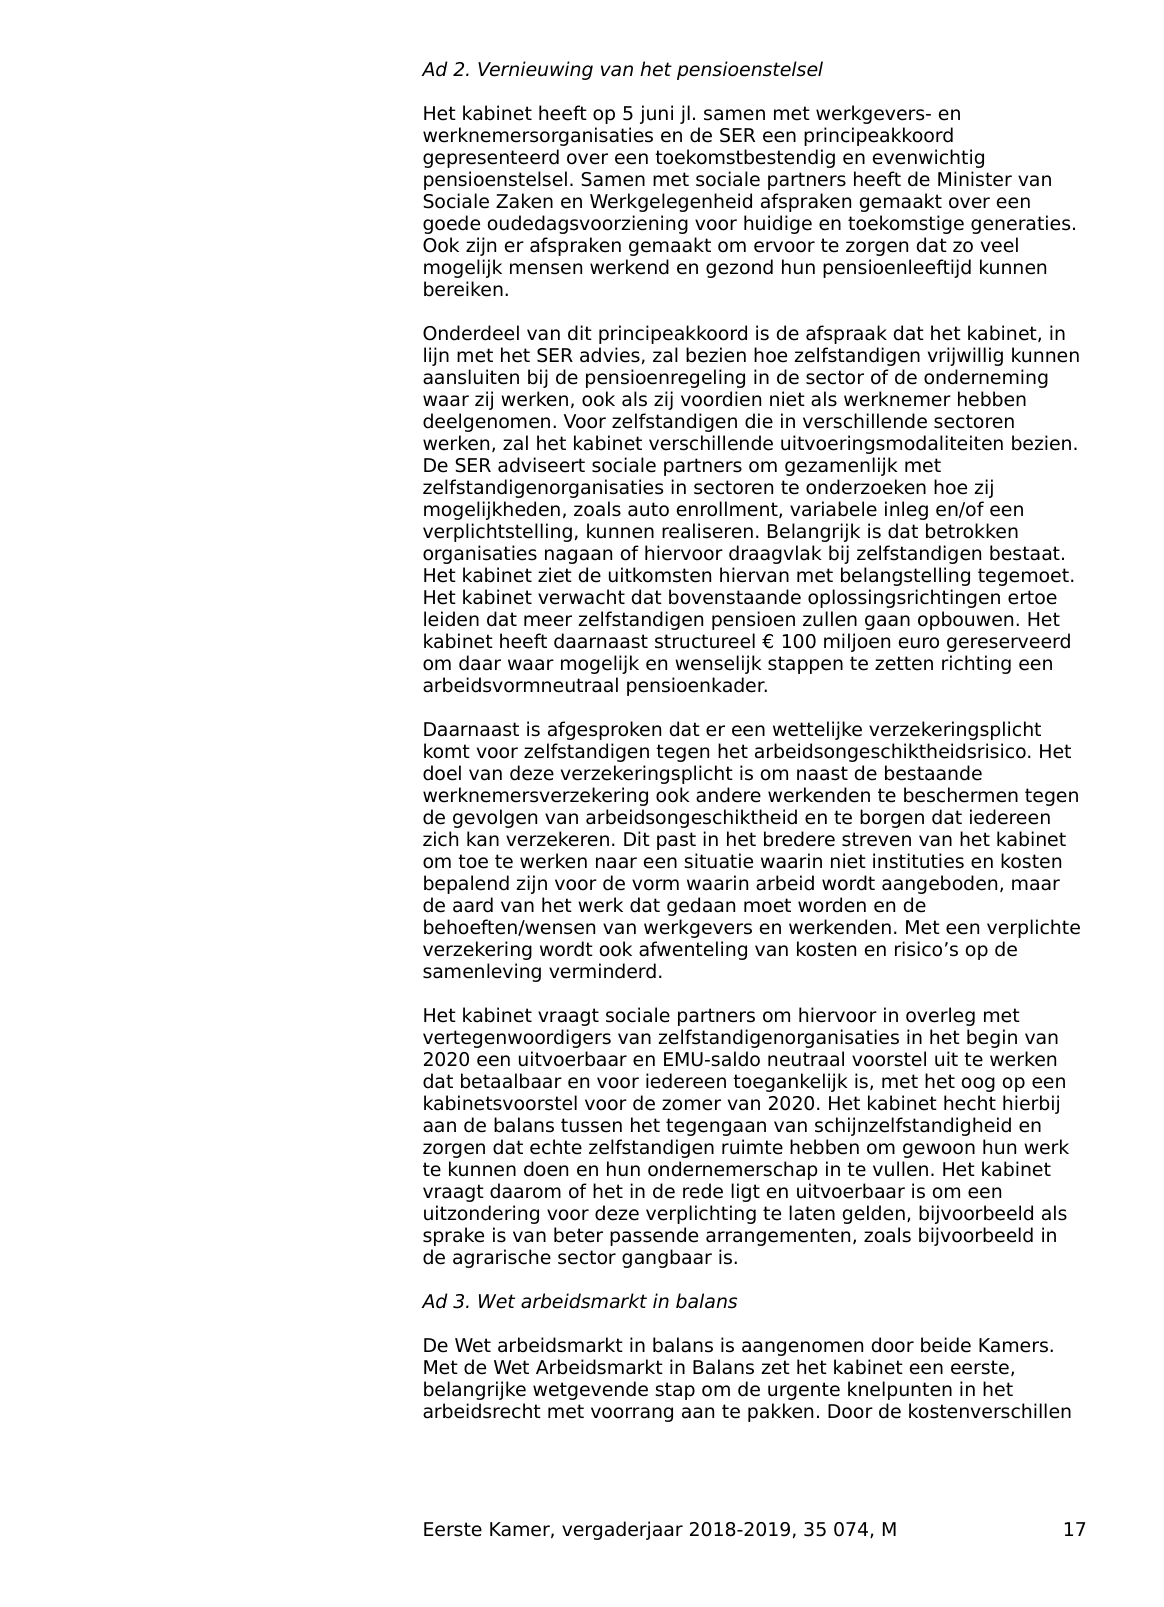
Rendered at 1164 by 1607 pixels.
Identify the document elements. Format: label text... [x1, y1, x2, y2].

text De Wet arbeidsmarkt in balans is aangenomen door beide Kamers. Met de Wet Arbeidsmarkt in Balans zet het kabinet een eerste, belangrijke wetgevende stap om de urgente knelpunten in het arbeidsrecht met voorrang aan te pakken. Door de kostenverschillen [422, 1335, 1087, 1423]
text Daarnaast is afgesproken dat er een wettelijke verzekeringsplicht komt voor zelfstandigen tegen het arbeidsongeschiktheidsrisico. Het doel van deze verzekeringsplicht is om naast de bestaande werknemersverzekering ook andere werkenden te beschermen tegen de gevolgen van arbeidsongeschiktheid en te borgen dat iedereen zich kan verzekeren. Dit past in het bredere streven van het kabinet om toe te werken naar een situatie waarin niet instituties en kosten bepalend zijn voor de vorm waarin arbeid wordt aangeboden, maar de aard van het werk dat gedaan moet worden en de behoeften/wensen van werkgevers en werkenden. Met een verplichte verzekering wordt ook afwenteling van kosten en risico’s op de samenleving verminderd. [422, 719, 1087, 983]
text Het kabinet heeft op 5 juni jl. samen met werkgevers- en werknemersorganisaties en de SER een principeakkoord gepresenteerd over een toekomstbestendig en evenwichtig pensioenstelsel. Samen met sociale partners heeft de Minister van Sociale Zaken en Werkgelegenheid afspraken gemaakt over een goede oudedagsvoorziening voor huidige en toekomstige generaties. Ook zijn er afspraken gemaakt om ervoor te zorgen dat zo veel mogelijk mensen werkend en gezond hun pensioenleeftijd kunnen bereiken. [422, 103, 1087, 301]
subtitle Ad 2. Vernieuwing van het pensioenstelsel [422, 59, 1087, 81]
subtitle Ad 3. Wet arbeidsmarkt in balans [422, 1291, 1087, 1313]
text Het kabinet vraagt sociale partners om hiervoor in overleg met vertegenwoordigers van zelfstandigenorganisaties in het begin van 2020 een uitvoerbaar en EMU-saldo neutraal voorstel uit te werken dat betaalbaar en voor iedereen toegankelijk is, met het oog op een kabinetsvoorstel voor de zomer van 2020. Het kabinet hecht hierbij aan de balans tussen het tegengaan van schijnzelfstandigheid en zorgen dat echte zelfstandigen ruimte hebben om gewoon hun werk te kunnen doen en hun ondernemerschap in te vullen. Het kabinet vraagt daarom of het in de rede ligt en uitvoerbaar is om een uitzondering voor deze verplichting te laten gelden, bijvoorbeeld als sprake is van beter passende arrangementen, zoals bijvoorbeeld in de agrarische sector gangbaar is. [422, 1005, 1087, 1269]
text Onderdeel van dit principeakkoord is de afspraak dat het kabinet, in lijn met het SER advies, zal bezien hoe zelfstandigen vrijwillig kunnen aansluiten bij de pensioenregeling in de sector of de onderneming waar zij werken, ook als zij voordien niet als werknemer hebben deelgenomen. Voor zelfstandigen die in verschillende sectoren werken, zal het kabinet verschillende uitvoeringsmodaliteiten bezien. De SER adviseert sociale partners om gezamenlijk met zelfstandigenorganisaties in sectoren te onderzoeken hoe zij mogelijkheden, zoals auto enrollment, variabele inleg en/of een verplichtstelling, kunnen realiseren. Belangrijk is dat betrokken organisaties nagaan of hiervoor draagvlak bij zelfstandigen bestaat. Het kabinet ziet de uitkomsten hiervan met belangstelling tegemoet. Het kabinet verwacht dat bovenstaande oplossingsrichtingen ertoe leiden dat meer zelfstandigen pensioen zullen gaan opbouwen. Het kabinet heeft daarnaast structureel € 100 miljoen euro gereserveerd om daar waar mogelijk en wenselijk stappen te zetten richting een arbeidsvormneutraal pensioenkader. [422, 323, 1087, 697]
